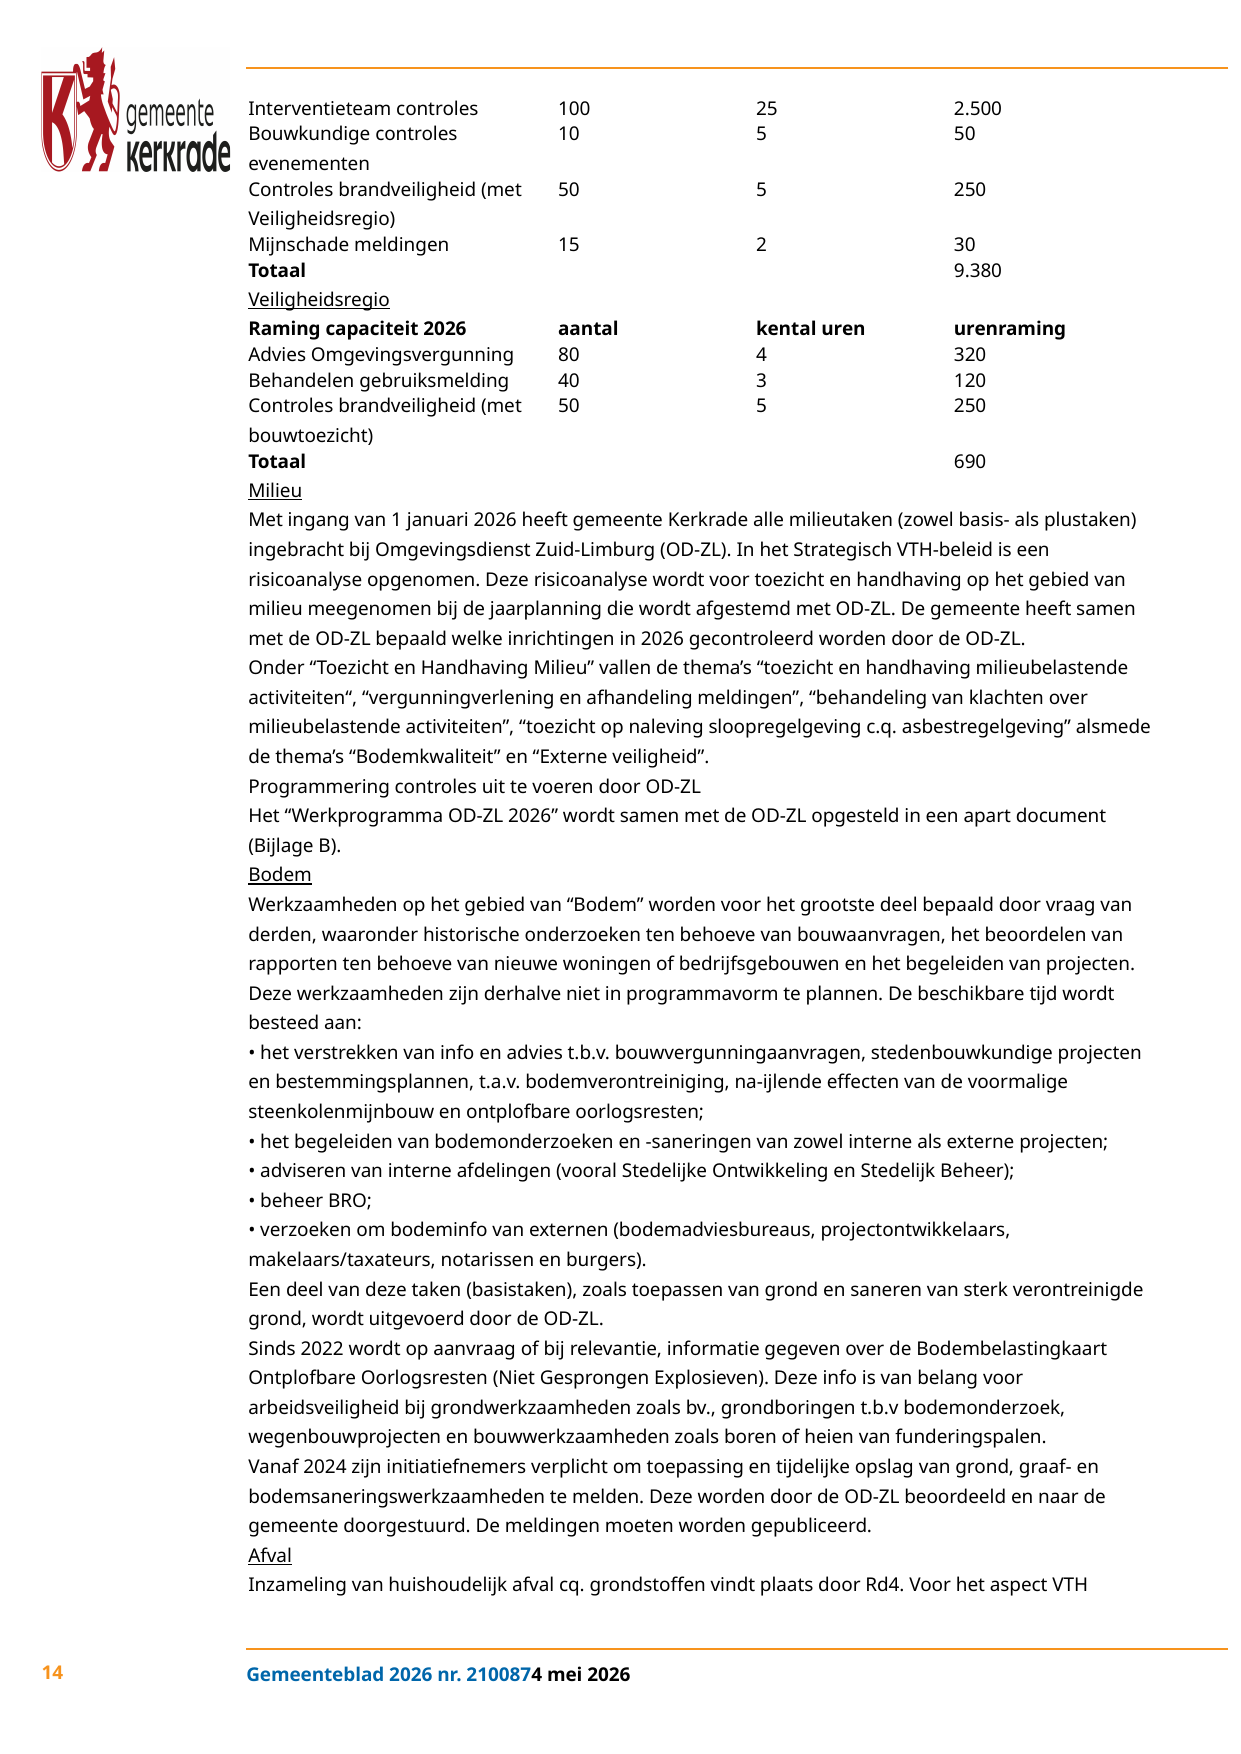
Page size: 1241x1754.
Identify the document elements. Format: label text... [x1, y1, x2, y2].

table_cell 80 [558, 341, 756, 367]
table_cell 2.500 [954, 95, 1152, 121]
table_cell 5 [756, 393, 954, 448]
table_cell 250 [954, 176, 1152, 231]
text Vanaf 2024 zijn initiatiefnemers verplicht om toepassing en tijdelijke opslag van grond, graaf- en bodemsaneringswerkzaamheden te melden. Deze worden door de OD-ZL beoordeeld en naar de gemeente doorgestuurd. De meldingen moeten worden gepubliceerd. [248, 1453, 1152, 1538]
text Afval [248, 1542, 1152, 1568]
table_cell [756, 448, 954, 474]
table_cell 10 [558, 121, 756, 176]
text • het verstrekken van info en advies t.b.v. bouwvergunningaanvragen, stedenbouwkundige projecten en bestemmingsplannen, t.a.v. bodemverontreiniging, na-ijlende effecten van de voormalige steenkolenmijnbouw en ontplofbare oorlogsresten; [248, 1039, 1152, 1124]
text Het “Werkprogramma OD-ZL 2026” wordt samen met de OD-ZL opgesteld in een apart document (Bijlage B). [248, 802, 1152, 858]
table_cell 2 [756, 231, 954, 257]
table_cell Totaal [248, 257, 558, 283]
text Sinds 2022 wordt op aanvraag of bij relevantie, informatie gegeven over de Bodembelastingkaart Ontplofbare Oorlogsresten (Niet Gesprongen Explosieven). Deze info is van belang voor arbeidsveiligheid bij grondwerkzaamheden zoals bv., grondboringen t.b.v bodemonderzoek, wegenbouwprojecten en bouwwerkzaamheden zoals boren of heien van funderingspalen. [248, 1335, 1152, 1449]
text • het begeleiden van bodemonderzoeken en -saneringen van zowel interne als externe projecten; [248, 1128, 1152, 1153]
text Een deel van deze taken (basistaken), zoals toepassen van grond en saneren van sterk verontreinigde grond, wordt uitgevoerd door de OD-ZL. [248, 1276, 1152, 1331]
table_cell 40 [558, 367, 756, 393]
table_cell [558, 448, 756, 474]
text Programmering controles uit te voeren door OD-ZL [248, 773, 1152, 798]
text Veiligheidsregio [248, 286, 1152, 312]
text Onder “Toezicht en Handhaving Milieu” vallen de thema’s “toezicht en handhaving milieubelastende activiteiten“, “vergunningverlening en afhandeling meldingen”, “behandeling van klachten over milieubelastende activiteiten”, “toezicht op naleving sloopregelgeving c.q. asbestregelgeving” alsmede de thema’s “Bodemkwaliteit” en “Externe veiligheid”. [248, 654, 1152, 769]
table_cell 15 [558, 231, 756, 257]
table_header urenraming [954, 316, 1152, 341]
text Milieu [248, 477, 1152, 503]
table_cell 120 [954, 367, 1152, 393]
table_cell 3 [756, 367, 954, 393]
table_cell 320 [954, 341, 1152, 367]
text • beheer BRO; [248, 1187, 1152, 1213]
text Bodem [248, 862, 1152, 887]
text Met ingang van 1 januari 2026 heeft gemeente Kerkrade alle milieutaken (zowel basis- als plustaken) ingebracht bij Omgevingsdienst Zuid-Limburg (OD-ZL). In het Strategisch VTH-beleid is een risicoanalyse opgenomen. Deze risicoanalyse wordt voor toezicht en handhaving op het gebied van milieu meegenomen bij de jaarplanning die wordt afgestemd met OD-ZL. De gemeente heeft samen met de OD-ZL bepaald welke inrichtingen in 2026 gecontroleerd worden door de OD-ZL. [248, 507, 1152, 651]
table_cell 30 [954, 231, 1152, 257]
table_cell 690 [954, 448, 1152, 474]
text • adviseren van interne afdelingen (vooral Stedelijke Ontwikkeling en Stedelijk Beheer); [248, 1157, 1152, 1183]
table_header Raming capaciteit 2026 [248, 316, 558, 341]
table_cell 25 [756, 95, 954, 121]
text Inzameling van huishoudelijk afval cq. grondstoffen vindt plaats door Rd4. Voor het aspect VTH [248, 1572, 1152, 1597]
table_cell Advies Omgevingsvergunning [248, 341, 558, 367]
text Werkzaamheden op het gebied van “Bodem” worden voor het grootste deel bepaald door vraag van derden, waaronder historische onderzoeken ten behoeve van bouwaanvragen, het beoordelen van rapporten ten behoeve van nieuwe woningen of bedrijfsgebouwen en het begeleiden van projecten. Deze werkzaamheden zijn derhalve niet in programmavorm te plannen. De beschikbare tijd wordt besteed aan: [248, 891, 1152, 1035]
table_header kental uren [756, 316, 954, 341]
table_cell 100 [558, 95, 756, 121]
table_cell 9.380 [954, 257, 1152, 283]
table_cell Controles brandveiligheid (met Veiligheidsregio) [248, 176, 558, 231]
picture [41, 47, 231, 172]
table_cell [558, 257, 756, 283]
table_cell [756, 257, 954, 283]
table_header aantal [558, 316, 756, 341]
table_cell 50 [954, 121, 1152, 176]
table_cell 50 [558, 176, 756, 231]
table_cell Behandelen gebruiksmelding [248, 367, 558, 393]
text • verzoeken om bodeminfo van externen (bodemadviesbureaus, projectontwikkelaars, makelaars/taxateurs, notarissen en burgers). [248, 1217, 1152, 1272]
table_cell Controles brandveiligheid (met bouwtoezicht) [248, 393, 558, 448]
table_cell 5 [756, 176, 954, 231]
table_cell 50 [558, 393, 756, 448]
table_cell Interventieteam controles [248, 95, 558, 121]
table_cell Mijnschade meldingen [248, 231, 558, 257]
table_cell Totaal [248, 448, 558, 474]
table_cell 5 [756, 121, 954, 176]
table_cell 4 [756, 341, 954, 367]
table_cell 250 [954, 393, 1152, 448]
table_cell Bouwkundige controles evenementen [248, 121, 558, 176]
